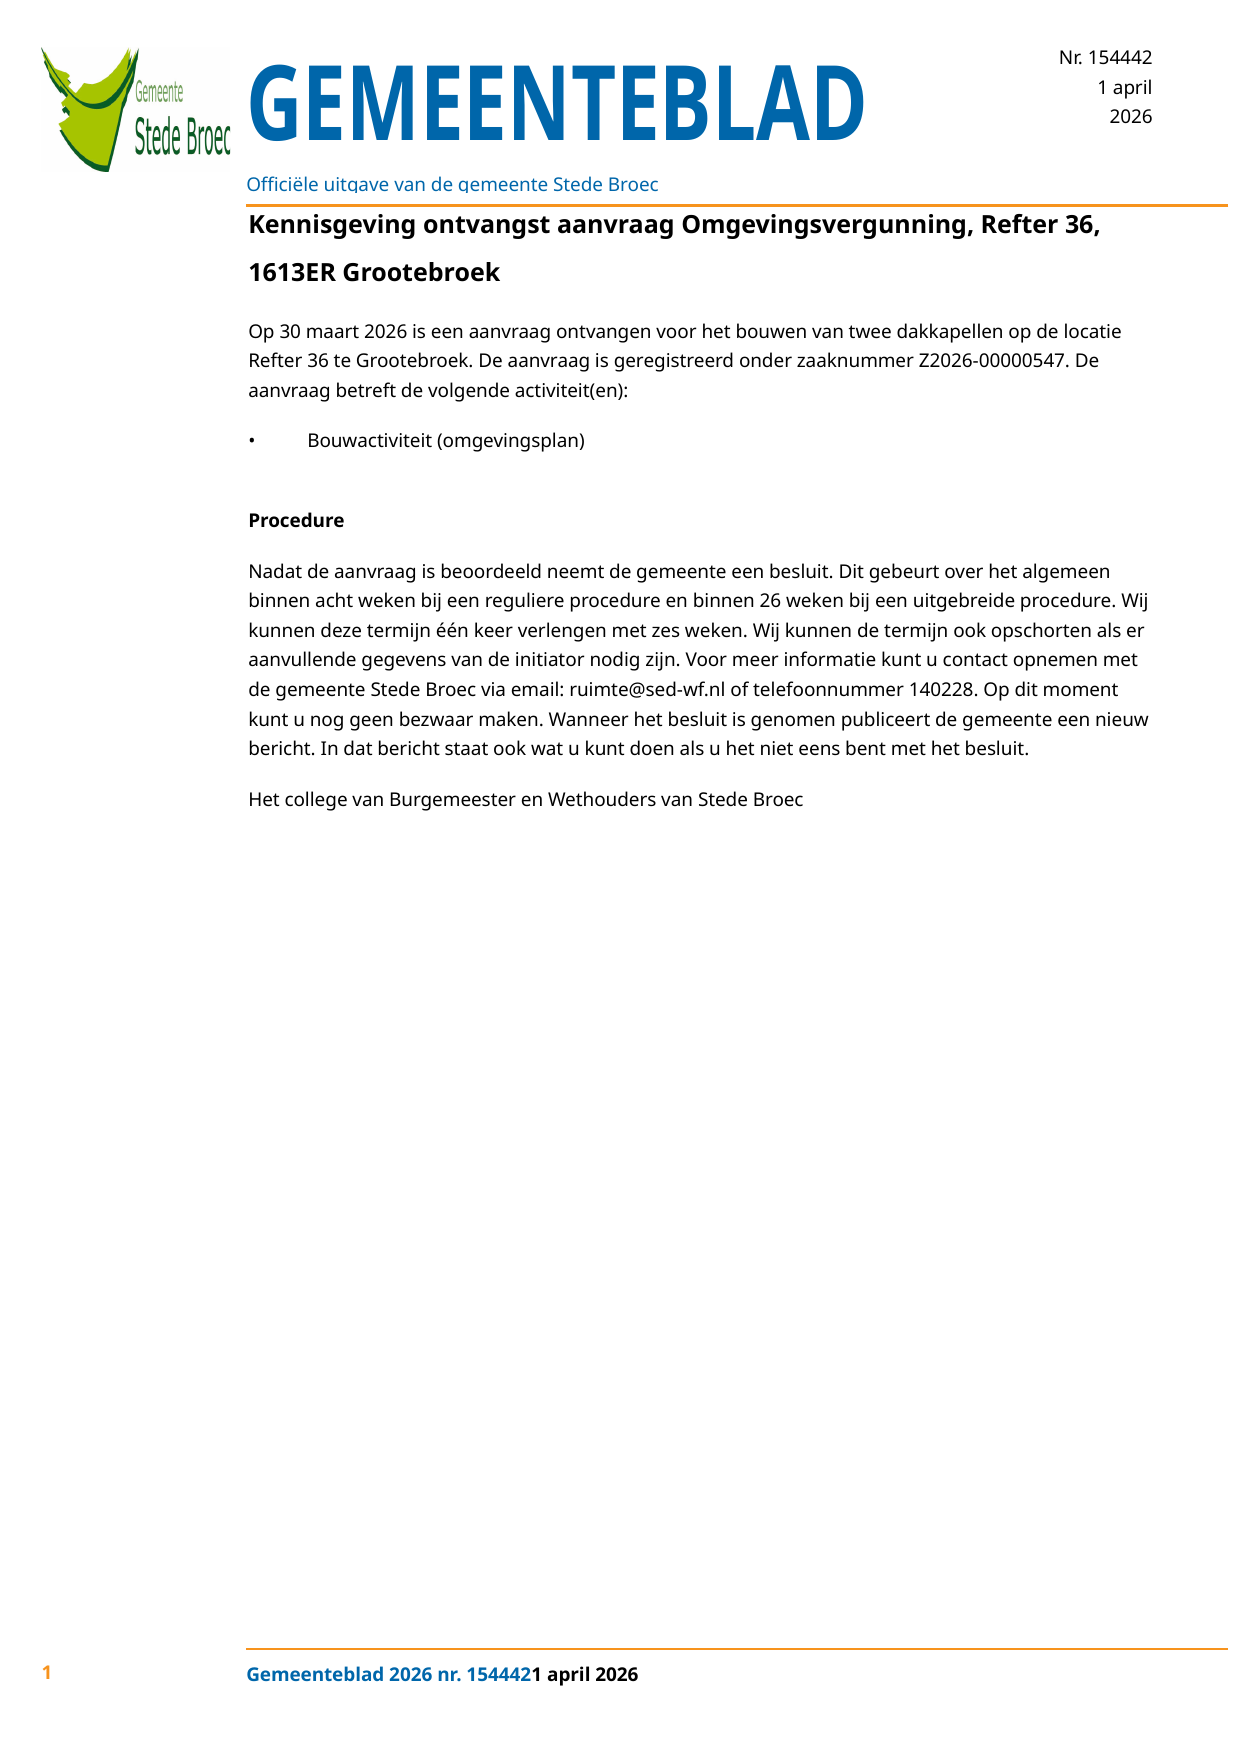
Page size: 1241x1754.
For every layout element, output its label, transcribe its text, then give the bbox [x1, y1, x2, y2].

text Kennisgeving ontvangst aanvraag Omgevingsvergunning, Refter 36, 1613ER Grootebroek [248, 207, 1152, 288]
text Het college van Burgemeester en Wethouders van Stede Broec [248, 786, 1152, 812]
list Bouwactiviteit (omgevingsplan) [248, 427, 1152, 453]
text Procedure [248, 507, 1152, 533]
picture [41, 47, 231, 172]
text Op 30 maart 2026 is een aanvraag ontvangen voor het bouwen van twee dakkapellen op de locatie Refter 36 te Grootebroek. De aanvraag is geregistreerd onder zaaknummer Z2026-00000547. De aanvraag betreft de volgende activiteit(en): [248, 318, 1152, 403]
text Nadat de aanvraag is beoordeeld neemt de gemeente een besluit. Dit gebeurt over het algemeen binnen acht weken bij een reguliere procedure en binnen 26 weken bij een uitgebreide procedure. Wij kunnen deze termijn één keer verlengen met zes weken. Wij kunnen de termijn ook opschorten als er aanvullende gegevens van de initiator nodig zijn. Voor meer informatie kunt u contact opnemen met de gemeente Stede Broec via email: ruimte@sed-wf.nl of telefoonnummer 140228. Op dit moment kunt u nog geen bezwaar maken. Wanneer het besluit is genomen publiceert de gemeente een nieuw bericht. In dat bericht staat ook wat u kunt doen als u het niet eens bent met het besluit. [248, 558, 1152, 761]
